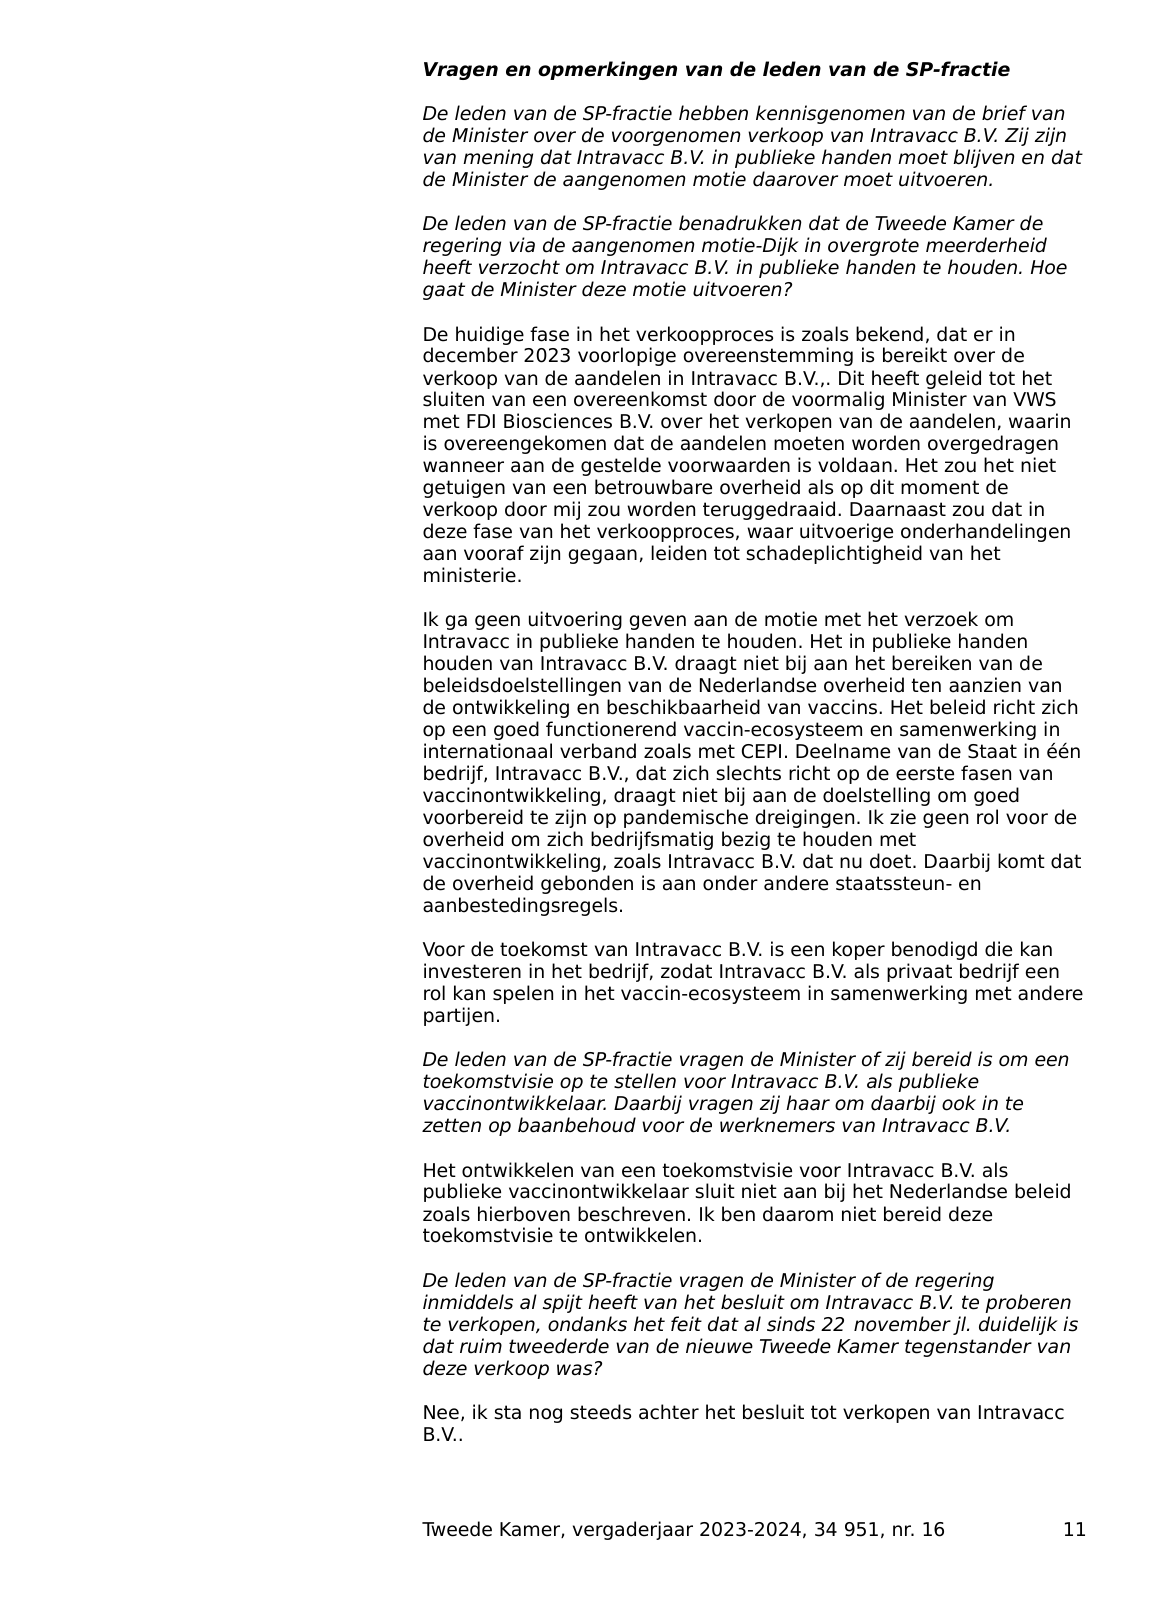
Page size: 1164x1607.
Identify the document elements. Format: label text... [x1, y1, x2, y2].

text Het ontwikkelen van een toekomstvisie voor Intravacc B.V. als publieke vaccinontwikkelaar sluit niet aan bij het Nederlandse beleid zoals hierboven beschreven. Ik ben daarom niet bereid deze toekomstvisie te ontwikkelen. [422, 1159, 1087, 1247]
text De leden van de SP-fractie hebben kennisgenomen van de brief van de Minister over de voorgenomen verkoop van Intravacc B.V. Zij zijn van mening dat Intravacc B.V. in publieke handen moet blijven en dat de Minister de aangenomen motie daarover moet uitvoeren. [422, 103, 1087, 191]
text De leden van de SP-fractie vragen de Minister of zij bereid is om een toekomstvisie op te stellen voor Intravacc B.V. als publieke vaccinontwikkelaar. Daarbij vragen zij haar om daarbij ook in te zetten op baanbehoud voor de werknemers van Intravacc B.V. [422, 1049, 1087, 1137]
text De huidige fase in het verkoopproces is zoals bekend, dat er in december 2023 voorlopige overeenstemming is bereikt over de verkoop van de aandelen in Intravacc B.V.,. Dit heeft geleid tot het sluiten van een overeenkomst door de voormalig Minister van VWS met FDI Biosciences B.V. over het verkopen van de aandelen, waarin is overeengekomen dat de aandelen moeten worden overgedragen wanneer aan de gestelde voorwaarden is voldaan. Het zou het niet getuigen van een betrouwbare overheid als op dit moment de verkoop door mij zou worden teruggedraaid. Daarnaast zou dat in deze fase van het verkoopproces, waar uitvoerige onderhandelingen aan vooraf zijn gegaan, leiden tot schadeplichtigheid van het ministerie. [422, 323, 1087, 587]
text Ik ga geen uitvoering geven aan de motie met het verzoek om Intravacc in publieke handen te houden. Het in publieke handen houden van Intravacc B.V. draagt niet bij aan het bereiken van de beleidsdoelstellingen van de Nederlandse overheid ten aanzien van de ontwikkeling en beschikbaarheid van vaccins. Het beleid richt zich op een goed functionerend vaccin-ecosysteem en samenwerking in internationaal verband zoals met CEPI. Deelname van de Staat in één bedrijf, Intravacc B.V., dat zich slechts richt op de eerste fasen van vaccinontwikkeling, draagt niet bij aan de doelstelling om goed voorbereid te zijn op pandemische dreigingen. Ik zie geen rol voor de overheid om zich bedrijfsmatig bezig te houden met vaccinontwikkeling, zoals Intravacc B.V. dat nu doet. Daarbij komt dat de overheid gebonden is aan onder andere staatssteun- en aanbestedingsregels. [422, 609, 1087, 917]
text De leden van de SP-fractie vragen de Minister of de regering inmiddels al spijt heeft van het besluit om Intravacc B.V. te proberen te verkopen, ondanks het feit dat al sinds 22 november jl. duidelijk is dat ruim tweederde van de nieuwe Tweede Kamer tegenstander van deze verkoop was? [422, 1269, 1087, 1379]
text Nee, ik sta nog steeds achter het besluit tot verkopen van Intravacc B.V.. [422, 1402, 1087, 1446]
subtitle Vragen en opmerkingen van de leden van de SP-fractie [422, 59, 1087, 81]
text Voor de toekomst van Intravacc B.V. is een koper benodigd die kan investeren in het bedrijf, zodat Intravacc B.V. als privaat bedrijf een rol kan spelen in het vaccin-ecosysteem in samenwerking met andere partijen. [422, 939, 1087, 1027]
text De leden van de SP-fractie benadrukken dat de Tweede Kamer de regering via de aangenomen motie-Dijk in overgrote meerderheid heeft verzocht om Intravacc B.V. in publieke handen te houden. Hoe gaat de Minister deze motie uitvoeren? [422, 213, 1087, 301]
